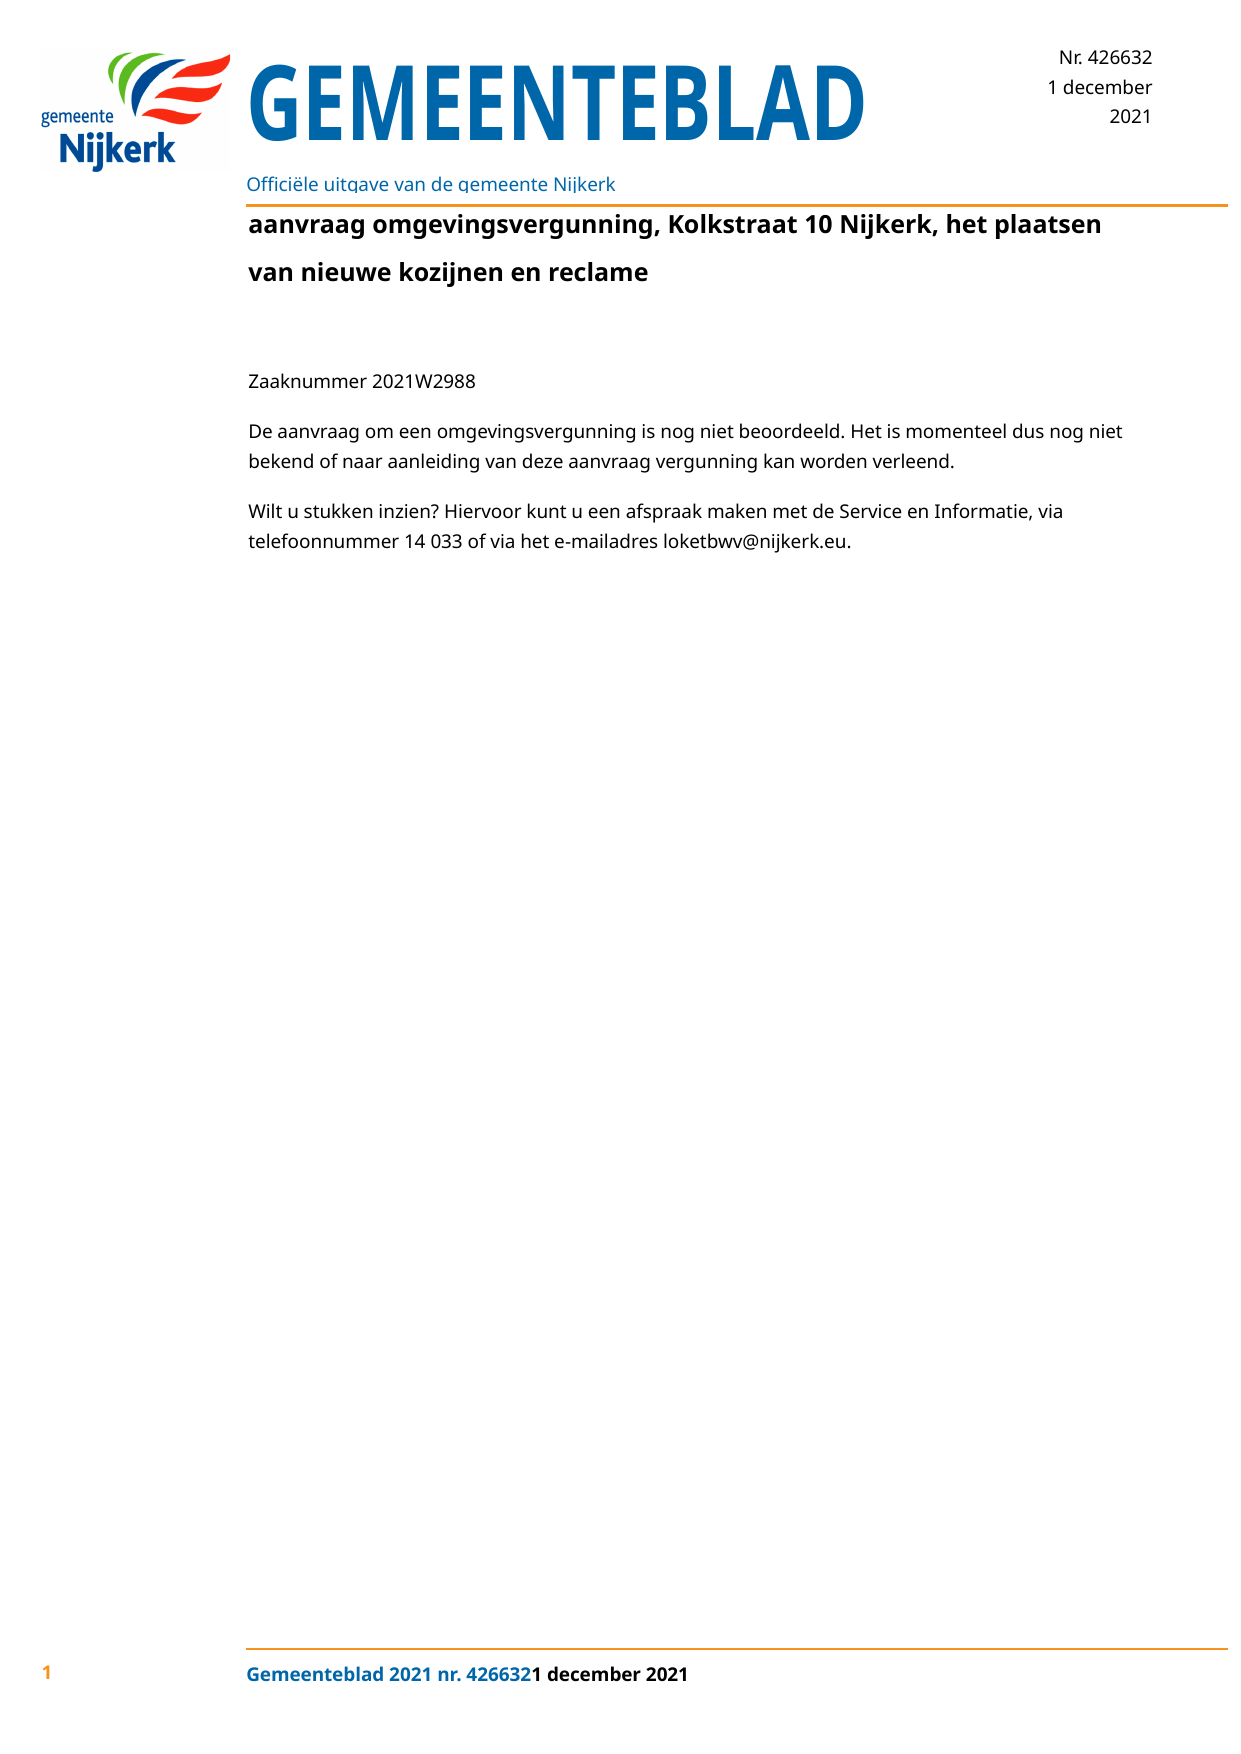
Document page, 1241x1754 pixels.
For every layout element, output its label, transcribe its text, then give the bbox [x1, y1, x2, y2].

text Wilt u stukken inzien? Hiervoor kunt u een afspraak maken met de Service en Informatie, via telefoonnummer 14 033 of via het e-mailadres loketbwv@nijkerk.eu. [248, 499, 1152, 554]
text Zaaknummer 2021W2988 [248, 368, 1152, 394]
text De aanvraag om een omgevingsvergunning is nog niet beoordeeld. Het is momenteel dus nog niet bekend of naar aanleiding van deze aanvraag vergunning kan worden verleend. [248, 419, 1152, 474]
text aanvraag omgevingsvergunning, Kolkstraat 10 Nijkerk, het plaatsen van nieuwe kozijnen en reclame [248, 207, 1152, 288]
picture [41, 47, 231, 172]
